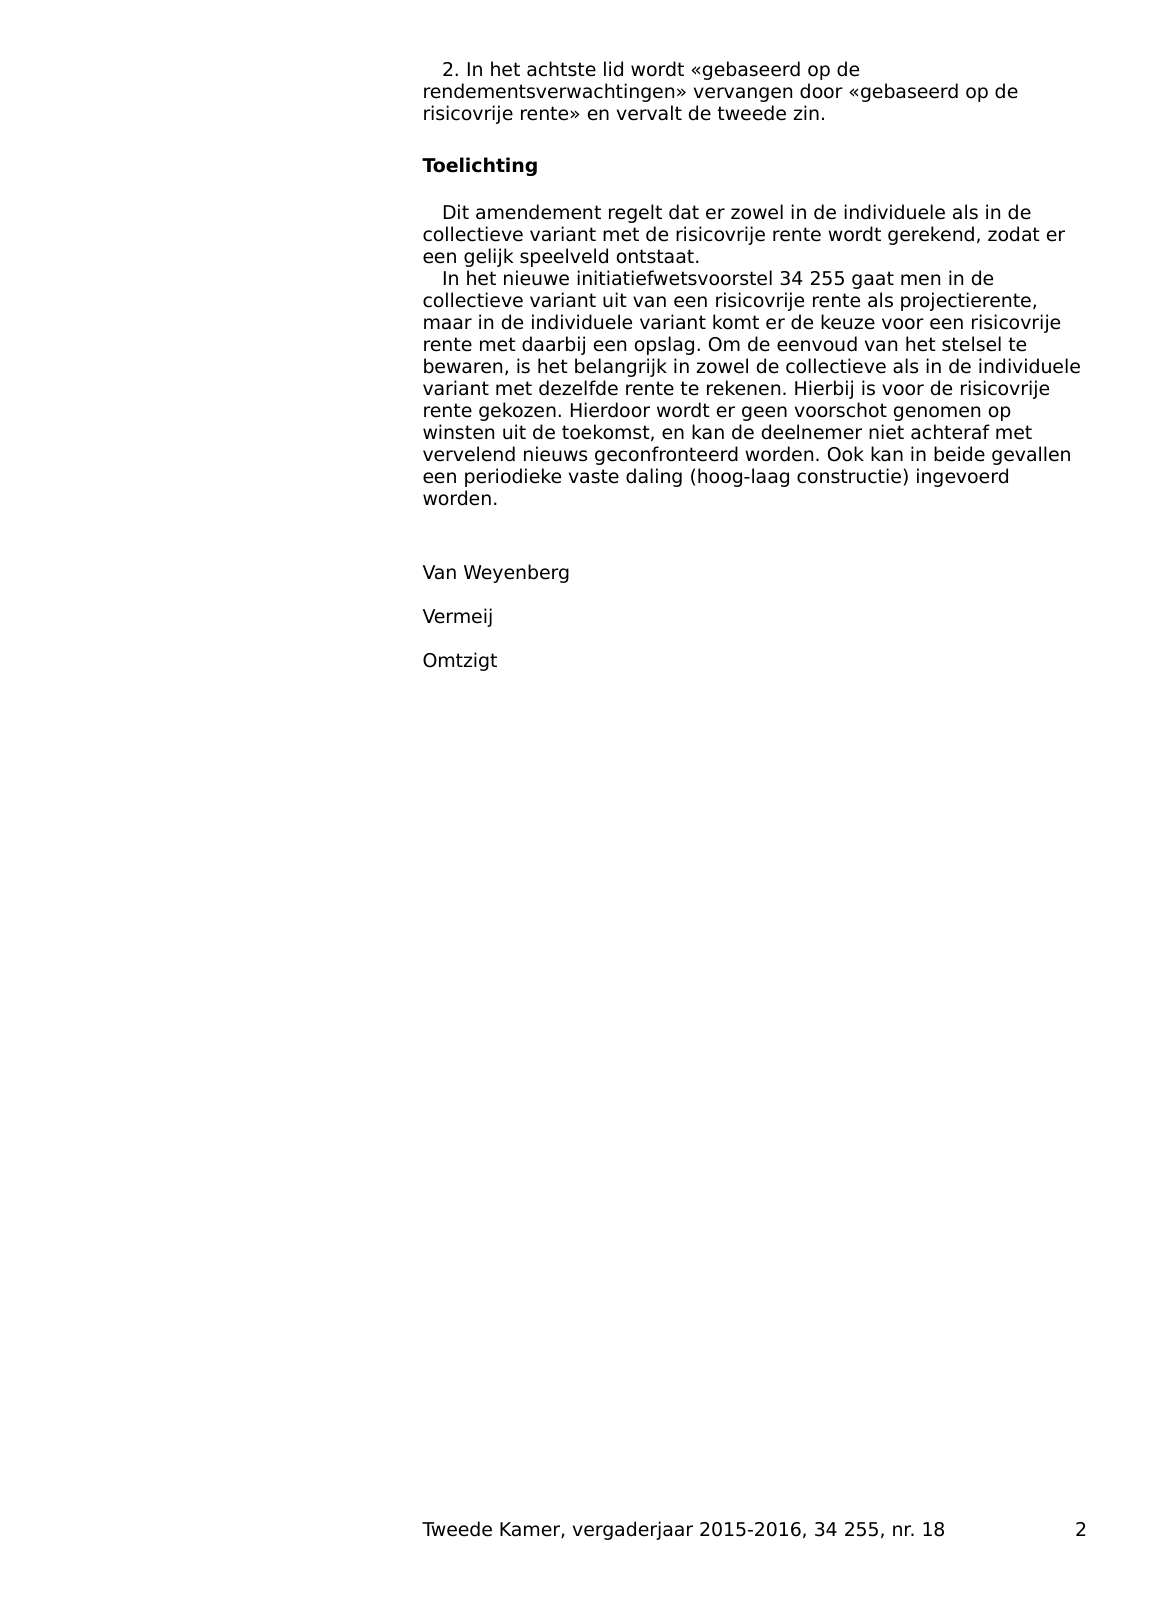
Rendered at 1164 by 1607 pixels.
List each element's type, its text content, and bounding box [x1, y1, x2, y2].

text 2. In het achtste lid wordt «gebaseerd op de rendementsverwachtingen» vervangen door «gebaseerd op de risicovrije rente» en vervalt de tweede zin. [422, 59, 1087, 125]
text In het nieuwe initiatiefwetsvoorstel 34 255 gaat men in de collectieve variant uit van een risicovrije rente als projectierente, maar in de individuele variant komt er de keuze voor een risicovrije rente met daarbij een opslag. Om de eenvoud van het stelsel te bewaren, is het belangrijk in zowel de collectieve als in de individuele variant met dezelfde rente te rekenen. Hierbij is voor de risicovrije rente gekozen. Hierdoor wordt er geen voorschot genomen op winsten uit de toekomst, en kan de deelnemer niet achteraf met vervelend nieuws geconfronteerd worden. Ook kan in beide gevallen een periodieke vaste daling (hoog-laag constructie) ingevoerd worden. [422, 268, 1087, 510]
text Van Weyenberg Vermeij Omtzigt [422, 540, 1087, 672]
subtitle Toelichting [422, 155, 1087, 177]
text Dit amendement regelt dat er zowel in de individuele als in de collectieve variant met de risicovrije rente wordt gerekend, zodat er een gelijk speelveld ontstaat. [422, 202, 1087, 268]
